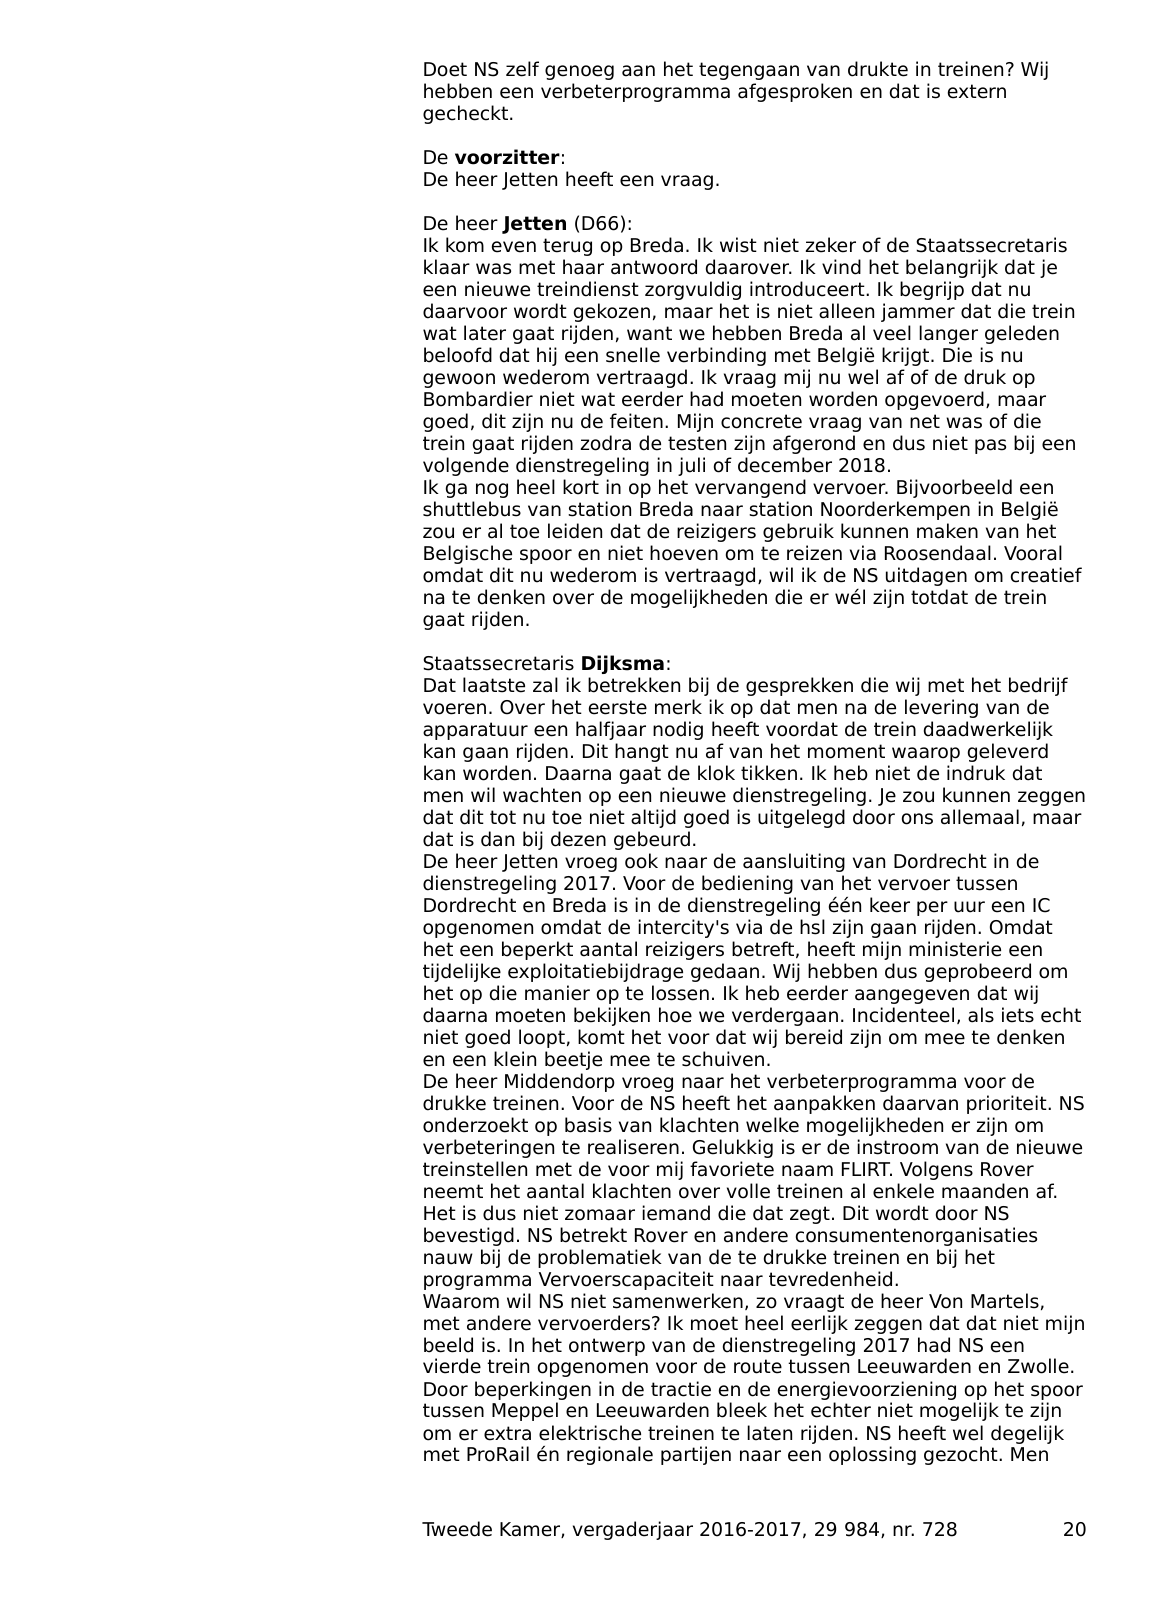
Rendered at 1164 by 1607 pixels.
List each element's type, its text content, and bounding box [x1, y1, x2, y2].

text Ik ga nog heel kort in op het vervangend vervoer. Bijvoorbeeld een shuttlebus van station Breda naar station Noorderkempen in België zou er al toe leiden dat de reizigers gebruik kunnen maken van het Belgische spoor en niet hoeven om te reizen via Roosendaal. Vooral omdat dit nu wederom is vertraagd, wil ik de NS uitdagen om creatief na te denken over de mogelijkheden die er wél zijn totdat de trein gaat rijden. [422, 477, 1087, 631]
text De heer Jetten vroeg ook naar de aansluiting van Dordrecht in de dienstregeling 2017. Voor de bediening van het vervoer tussen Dordrecht en Breda is in de dienstregeling één keer per uur een IC opgenomen omdat de intercity's via de hsl zijn gaan rijden. Omdat het een beperkt aantal reizigers betreft, heeft mijn ministerie een tijdelijke exploitatiebijdrage gedaan. Wij hebben dus geprobeerd om het op die manier op te lossen. Ik heb eerder aangegeven dat wij daarna moeten bekijken hoe we verdergaan. Incidenteel, als iets echt niet goed loopt, komt het voor dat wij bereid zijn om mee te denken en een klein beetje mee te schuiven. [422, 851, 1087, 1071]
text De heer Middendorp vroeg naar het verbeterprogramma voor de drukke treinen. Voor de NS heeft het aanpakken daarvan prioriteit. NS onderzoekt op basis van klachten welke mogelijkheden er zijn om verbeteringen te realiseren. Gelukkig is er de instroom van de nieuwe treinstellen met de voor mij favoriete naam FLIRT. Volgens Rover neemt het aantal klachten over volle treinen al enkele maanden af. Het is dus niet zomaar iemand die dat zegt. Dit wordt door NS bevestigd. NS betrekt Rover en andere consumentenorganisaties nauw bij de problematiek van de te drukke treinen en bij het programma Vervoerscapaciteit naar tevredenheid. [422, 1071, 1087, 1291]
text Ik kom even terug op Breda. Ik wist niet zeker of de Staatssecretaris klaar was met haar antwoord daarover. Ik vind het belangrijk dat je een nieuwe treindienst zorgvuldig introduceert. Ik begrijp dat nu daarvoor wordt gekozen, maar het is niet alleen jammer dat die trein wat later gaat rijden, want we hebben Breda al veel langer geleden beloofd dat hij een snelle verbinding met België krijgt. Die is nu gewoon wederom vertraagd. Ik vraag mij nu wel af of de druk op Bombardier niet wat eerder had moeten worden opgevoerd, maar goed, dit zijn nu de feiten. Mijn concrete vraag van net was of die trein gaat rijden zodra de testen zijn afgerond en dus niet pas bij een volgende dienstregeling in juli of december 2018. [422, 235, 1087, 477]
text De voorzitter: [422, 147, 1087, 169]
text Waarom wil NS niet samenwerken, zo vraagt de heer Von Martels, met andere vervoerders? Ik moet heel eerlijk zeggen dat dat niet mijn beeld is. In het ontwerp van de dienstregeling 2017 had NS een vierde trein opgenomen voor de route tussen Leeuwarden en Zwolle. Door beperkingen in de tractie en de energievoorziening op het spoor tussen Meppel en Leeuwarden bleek het echter niet mogelijk te zijn om er extra elektrische treinen te laten rijden. NS heeft wel degelijk met ProRail én regionale partijen naar een oplossing gezocht. Men [422, 1291, 1087, 1466]
text De heer Jetten (D66): [422, 213, 1087, 235]
text Doet NS zelf genoeg aan het tegengaan van drukte in treinen? Wij hebben een verbeterprogramma afgesproken en dat is extern gecheckt. [422, 59, 1087, 125]
text Staatssecretaris Dijksma: [422, 653, 1087, 675]
text Dat laatste zal ik betrekken bij de gesprekken die wij met het bedrijf voeren. Over het eerste merk ik op dat men na de levering van de apparatuur een halfjaar nodig heeft voordat de trein daadwerkelijk kan gaan rijden. Dit hangt nu af van het moment waarop geleverd kan worden. Daarna gaat de klok tikken. Ik heb niet de indruk dat men wil wachten op een nieuwe dienstregeling. Je zou kunnen zeggen dat dit tot nu toe niet altijd goed is uitgelegd door ons allemaal, maar dat is dan bij dezen gebeurd. [422, 675, 1087, 851]
text De heer Jetten heeft een vraag. [422, 169, 1087, 191]
